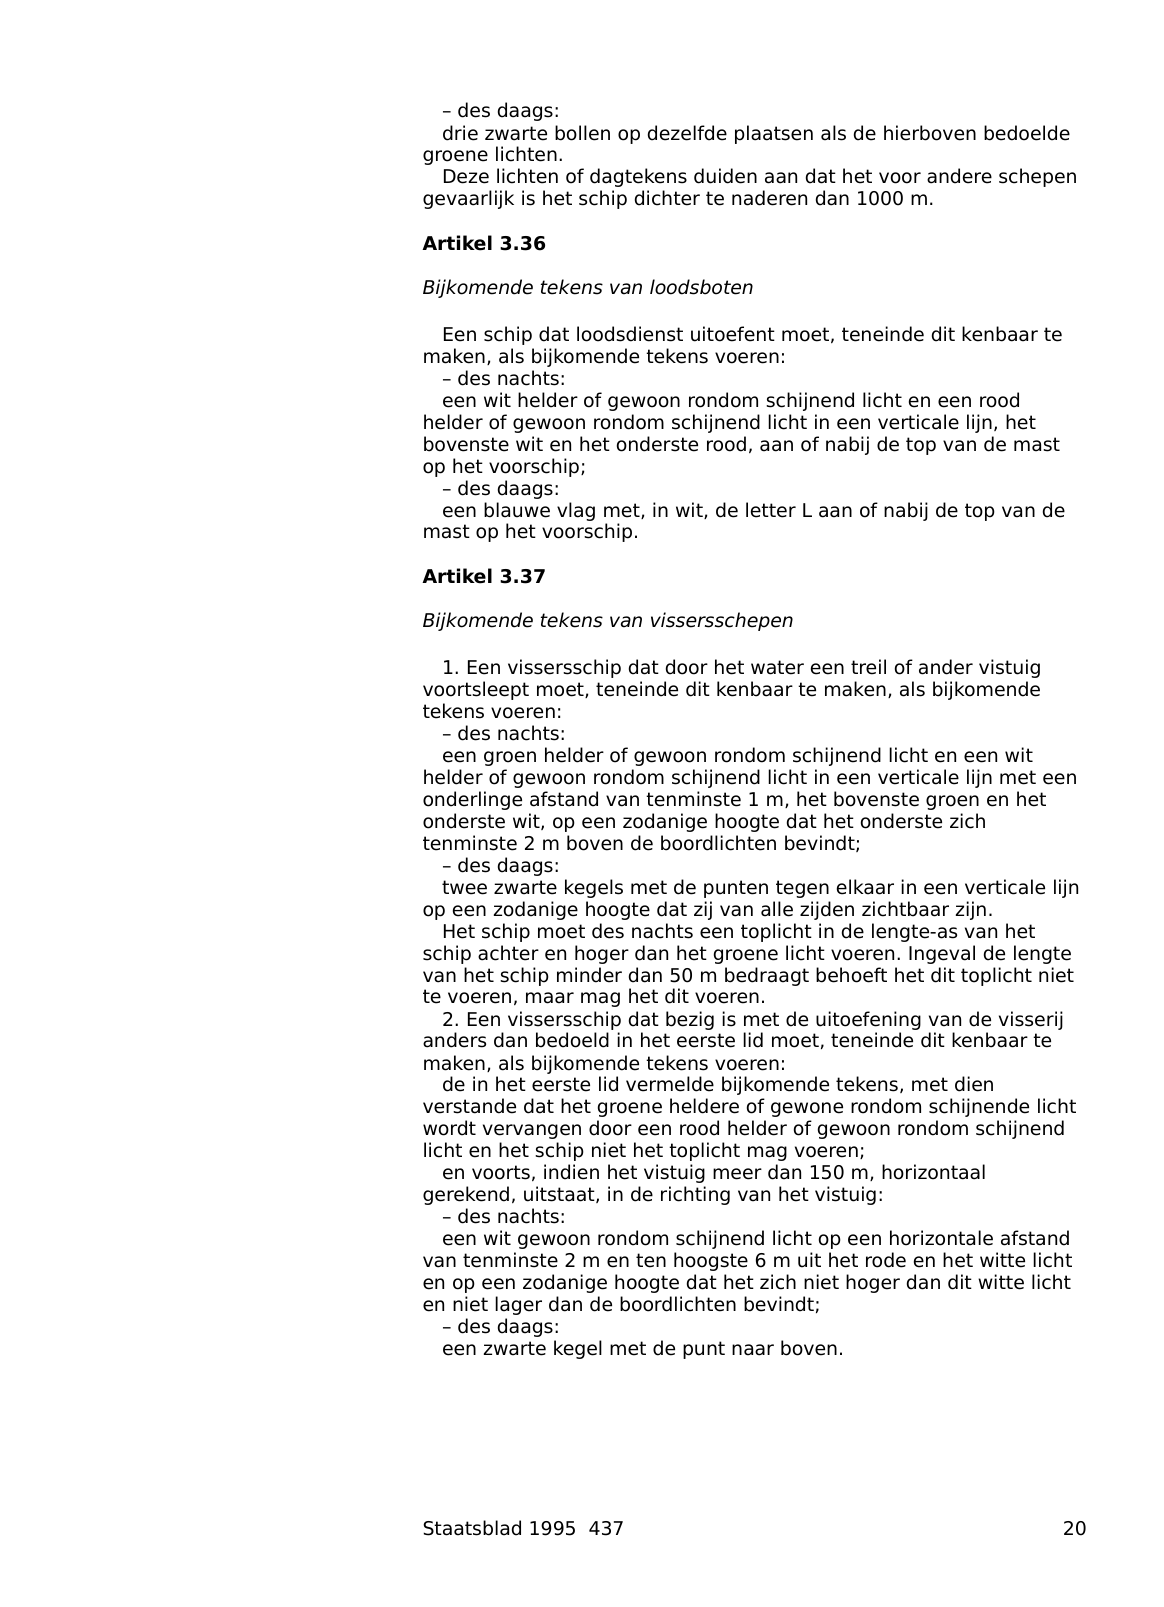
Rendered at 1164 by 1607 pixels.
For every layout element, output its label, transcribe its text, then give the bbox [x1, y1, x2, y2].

text en voorts, indien het vistuig meer dan 150 m, horizontaal gerekend, uitstaat, in de richting van het vistuig: [422, 1162, 1087, 1206]
text 1. Een vissersschip dat door het water een treil of ander vistuig voortsleept moet, teneinde dit kenbaar te maken, als bijkomende tekens voeren: [422, 657, 1087, 723]
text de in het eerste lid vermelde bijkomende tekens, met dien verstande dat het groene heldere of gewone rondom schijnende licht wordt vervangen door een rood helder of gewoon rondom schijnend licht en het schip niet het toplicht mag voeren; [422, 1074, 1087, 1162]
text een blauwe vlag met, in wit, de letter L aan of nabij de top van de mast op het voorschip. [422, 499, 1087, 543]
text – des nachts: [422, 1206, 1087, 1228]
subtitle Bijkomende tekens van loodsboten [422, 277, 1087, 299]
text – des nachts: [422, 368, 1087, 389]
text – des daags: [422, 477, 1087, 499]
subtitle Artikel 3.37 [422, 566, 1087, 588]
text een zwarte kegel met de punt naar boven. [422, 1338, 1087, 1360]
text Een schip dat loodsdienst uitoefent moet, teneinde dit kenbaar te maken, als bijkomende tekens voeren: [422, 324, 1087, 368]
text een wit gewoon rondom schijnend licht op een horizontale afstand van tenminste 2 m en ten hoogste 6 m uit het rode en het witte licht en op een zodanige hoogte dat het zich niet hoger dan dit witte licht en niet lager dan de boordlichten bevindt; [422, 1228, 1087, 1316]
text – des daags: [422, 1316, 1087, 1338]
text Het schip moet des nachts een toplicht in de lengte-as van het schip achter en hoger dan het groene licht voeren. Ingeval de lengte van het schip minder dan 50 m bedraagt behoeft het dit toplicht niet te voeren, maar mag het dit voeren. [422, 921, 1087, 1008]
text een groen helder of gewoon rondom schijnend licht en een wit helder of gewoon rondom schijnend licht in een verticale lijn met een onderlinge afstand van tenminste 1 m, het bovenste groen en het onderste wit, op een zodanige hoogte dat het onderste zich tenminste 2 m boven de boordlichten bevindt; [422, 745, 1087, 854]
text – des daags: [422, 100, 1087, 122]
text 2. Een vissersschip dat bezig is met de uitoefening van de visserij anders dan bedoeld in het eerste lid moet, teneinde dit kenbaar te maken, als bijkomende tekens voeren: [422, 1008, 1087, 1074]
text Deze lichten of dagtekens duiden aan dat het voor andere schepen gevaarlijk is het schip dichter te naderen dan 1000 m. [422, 166, 1087, 210]
subtitle Bijkomende tekens van vissersschepen [422, 610, 1087, 632]
text een wit helder of gewoon rondom schijnend licht en een rood helder of gewoon rondom schijnend licht in een verticale lijn, het bovenste wit en het onderste rood, aan of nabij de top van de mast op het voorschip; [422, 389, 1087, 477]
text twee zwarte kegels met de punten tegen elkaar in een verticale lijn op een zodanige hoogte dat zij van alle zijden zichtbaar zijn. [422, 877, 1087, 921]
text – des daags: [422, 854, 1087, 877]
text drie zwarte bollen op dezelfde plaatsen als de hierboven bedoelde groene lichten. [422, 122, 1087, 166]
subtitle Artikel 3.36 [422, 232, 1087, 254]
text – des nachts: [422, 723, 1087, 745]
